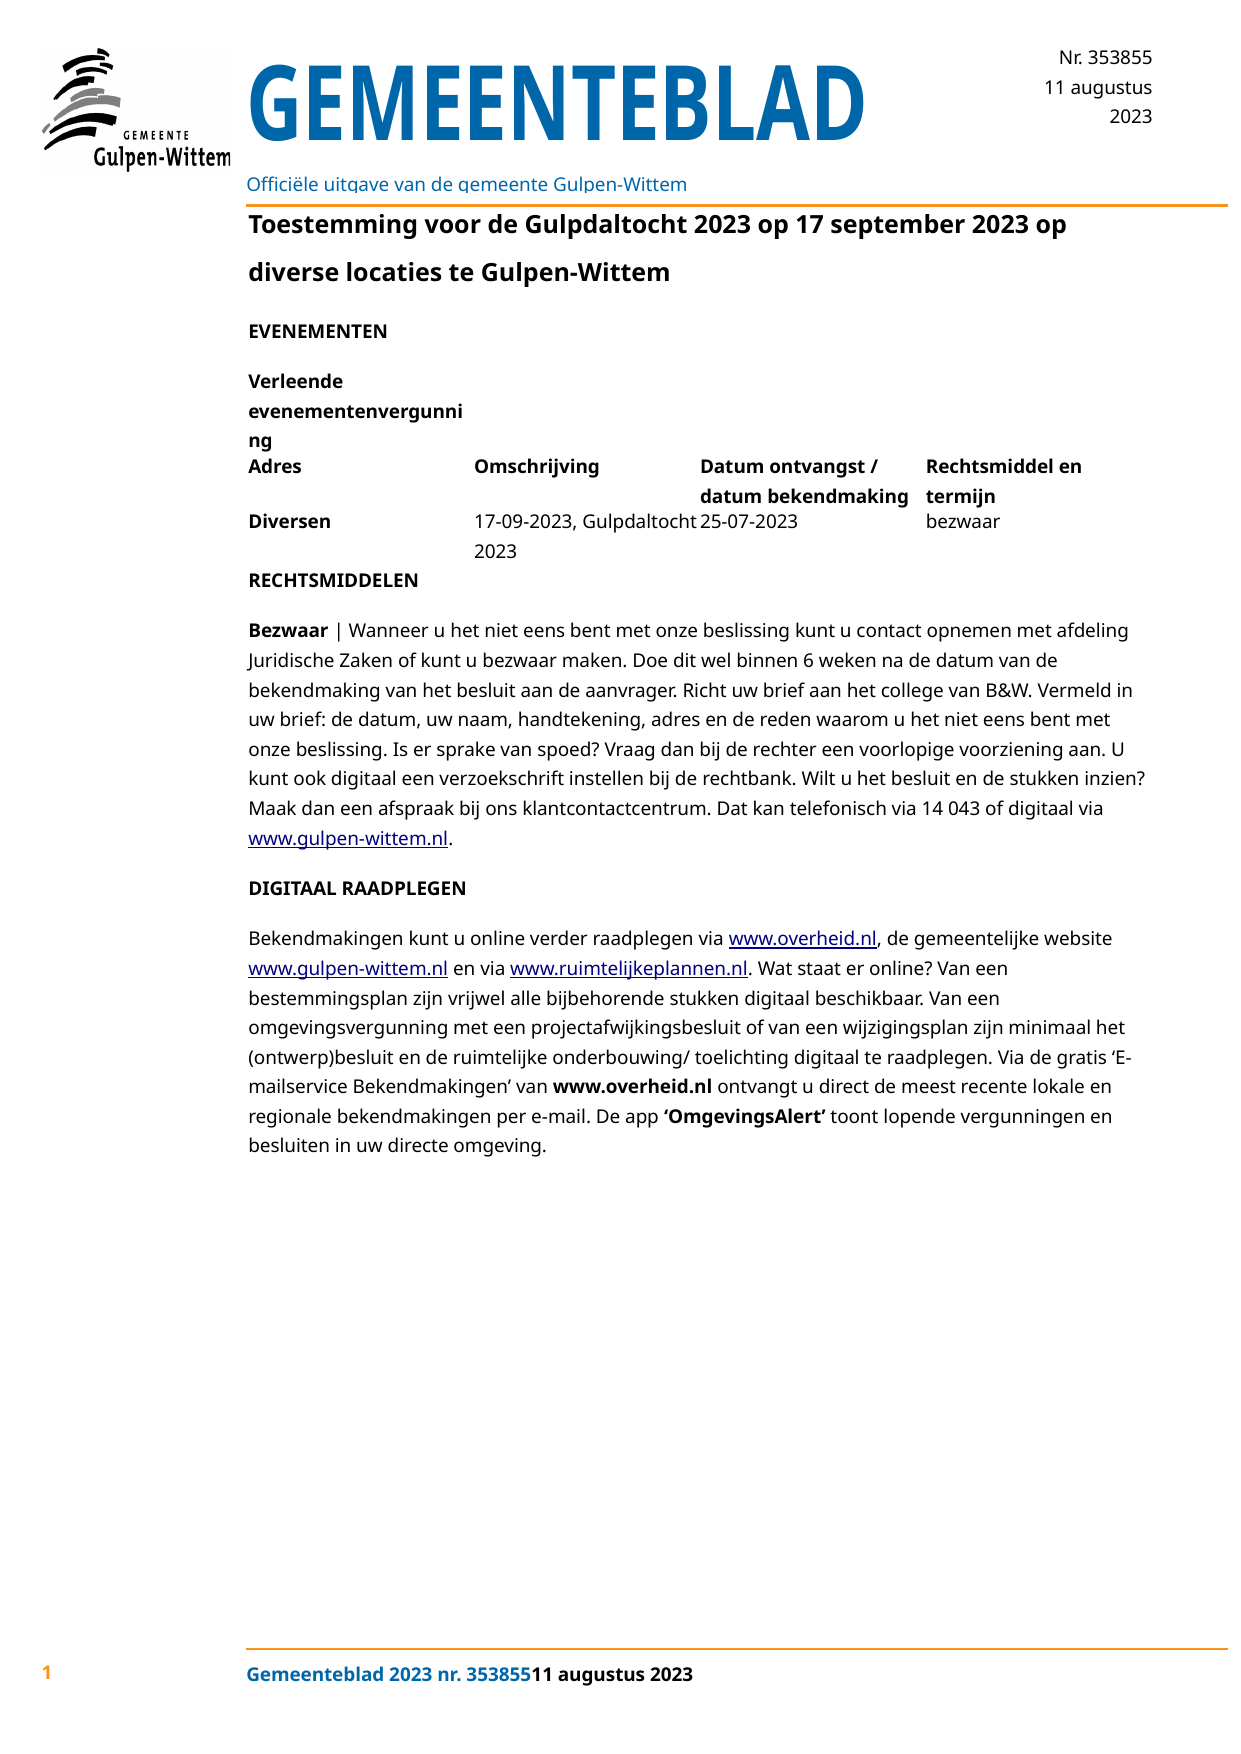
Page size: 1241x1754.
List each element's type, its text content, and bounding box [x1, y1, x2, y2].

table_cell Adres [248, 453, 474, 509]
table_cell Datum ontvangst / datum bekendmaking [700, 453, 926, 509]
table_cell 25-07-2023 [700, 509, 926, 564]
text Bezwaar | Wanneer u het niet eens bent met onze beslissing kunt u contact opnemen met afdeling Juridische Zaken of kunt u bezwaar maken. Doe dit wel binnen 6 weken na de datum van de bekendmaking van het besluit aan de aanvrager. Richt uw brief aan het college van B&W. Vermeld in uw brief: de datum, uw naam, handtekening, adres en de reden waarom u het niet eens bent met onze beslissing. Is er sprake van spoed? Vraag dan bij de rechter een voorlopige voorziening aan. U kunt ook digitaal een verzoekschrift instellen bij de rechtbank. Wilt u het besluit en de stukken inzien? Maak dan een afspraak bij ons klantcontactcentrum. Dat kan telefonisch via 14 043 of digitaal via www.gulpen-wittem.nl. [248, 618, 1152, 850]
table_header [926, 369, 1152, 453]
table_cell Omschrijving [474, 453, 700, 509]
table_cell 17-09-2023, Gulpdaltocht 2023 [474, 509, 700, 564]
text EVENEMENTEN [248, 318, 1152, 344]
table_header [474, 369, 700, 453]
table_cell Diversen [248, 509, 474, 564]
text Bekendmakingen kunt u online verder raadplegen via www.overheid.nl, de gemeentelijke website www.gulpen-wittem.nl en via www.ruimtelijkeplannen.nl. Wat staat er online? Van een bestemmingsplan zijn vrijwel alle bijbehorende stukken digitaal beschikbaar. Van een omgevingsvergunning met een projectafwijkingsbesluit of van een wijzigingsplan zijn minimaal het (ontwerp)besluit en de ruimtelijke onderbouwing/ toelichting digitaal te raadplegen. Via de gratis ‘E-mailservice Bekendmakingen’ van www.overheid.nl ontvangt u direct de meest recente lokale en regionale bekendmakingen per e-mail. De app ‘OmgevingsAlert’ toont lopende vergunningen en besluiten in uw directe omgeving. [248, 926, 1152, 1158]
table_header [700, 369, 926, 453]
picture [41, 47, 231, 172]
table_cell Rechtsmiddel en termijn [926, 453, 1152, 509]
table_header Verleende evenementenvergunning [248, 369, 474, 453]
text DIGITAAL RAADPLEGEN [248, 875, 1152, 901]
text Toestemming voor de Gulpdaltocht 2023 op 17 september 2023 op diverse locaties te Gulpen-Wittem [248, 207, 1152, 288]
table_cell bezwaar [926, 509, 1152, 564]
text RECHTSMIDDELEN [248, 567, 1152, 593]
